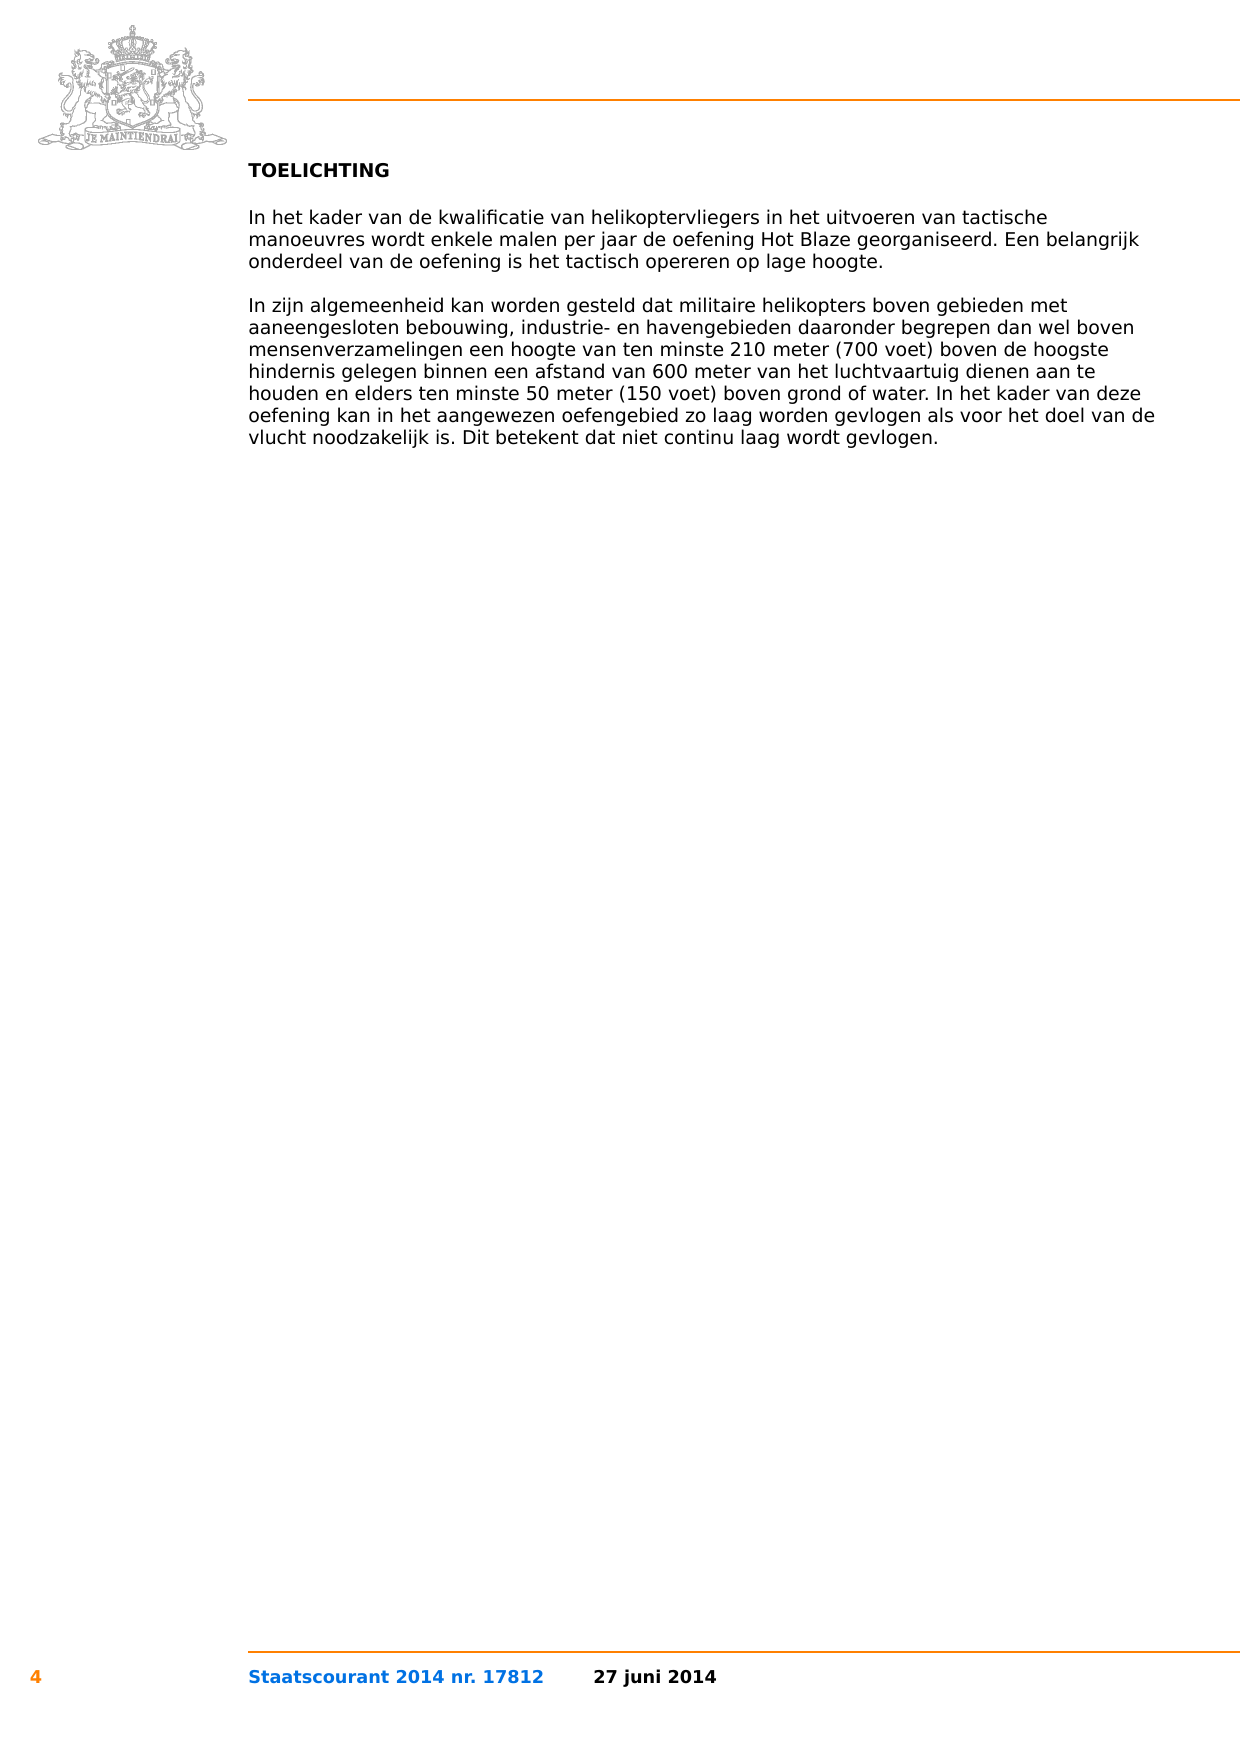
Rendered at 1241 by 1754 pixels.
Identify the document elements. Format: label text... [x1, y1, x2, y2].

text In zijn algemeenheid kan worden gesteld dat militaire helikopters boven gebieden met aaneengesloten bebouwing, industrie- en havengebieden daaronder begrepen dan wel boven mensenverzamelingen een hoogte van ten minste 210 meter (700 voet) boven de hoogste hindernis gelegen binnen een afstand van 600 meter van het luchtvaartuig dienen aan te houden en elders ten minste 50 meter (150 voet) boven grond of water. In het kader van deze oefening kan in het aangewezen oefengebied zo laag worden gevlogen als voor het doel van de vlucht noodzakelijk is. Dit betekent dat niet continu laag wordt gevlogen. [248, 295, 1163, 448]
subtitle TOELICHTING [248, 160, 1163, 182]
text In het kader van de kwalificatie van helikoptervliegers in het uitvoeren van tactische manoeuvres wordt enkele malen per jaar de oefening Hot Blaze georganiseerd. Een belangrijk onderdeel van de oefening is het tactisch opereren op lage hoogte. [248, 207, 1163, 273]
picture [38, 25, 227, 150]
